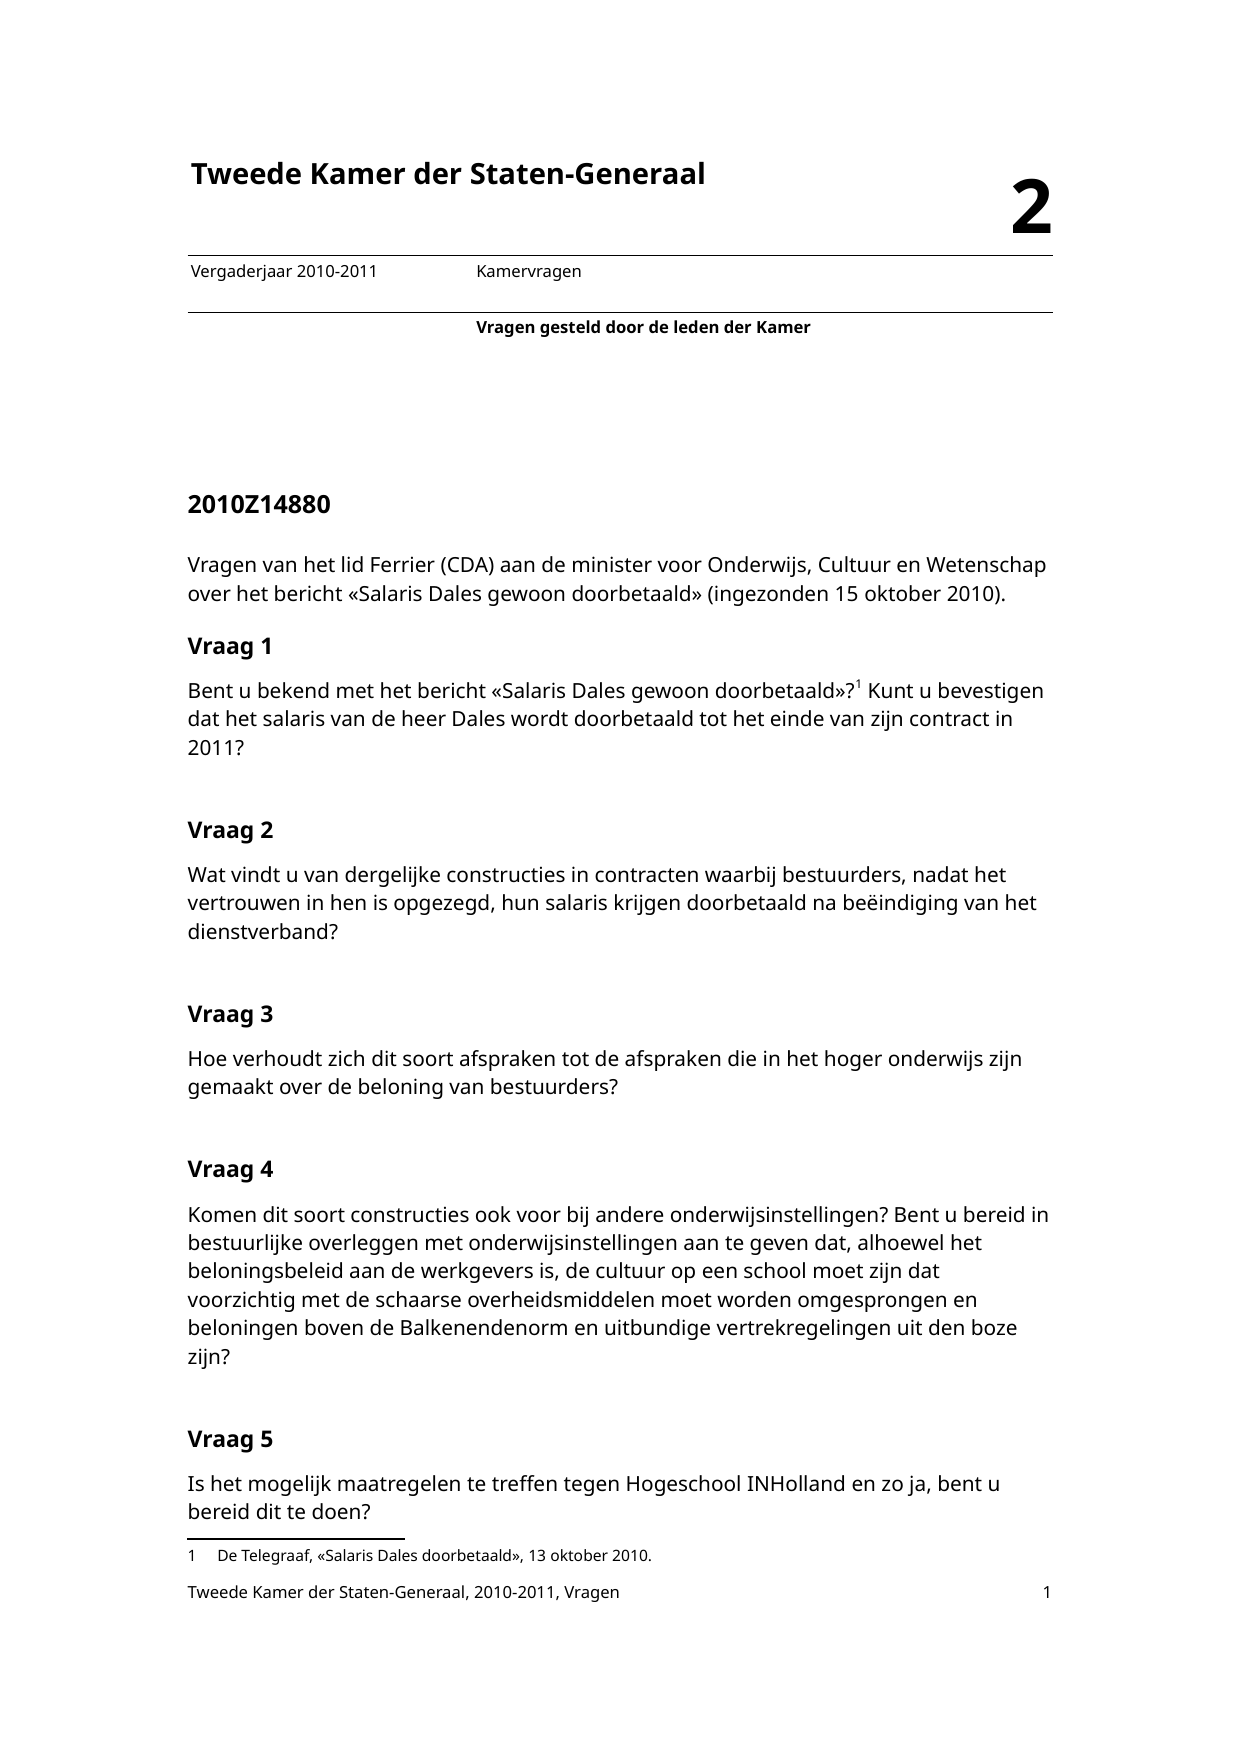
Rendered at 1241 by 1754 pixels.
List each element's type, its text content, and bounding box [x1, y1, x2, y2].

text Vragen van het lid Ferrier (CDA) aan de minister voor Onderwijs, Cultuur en Wetenschap over het bericht «Salaris Dales gewoon doorbetaald» (ingezonden 15 oktober 2010). [187, 550, 1053, 607]
subtitle Vraag 5 [187, 1423, 1053, 1454]
table_cell Kamervragen [473, 256, 1053, 312]
table_header Tweede Kamer der Staten-Generaal [188, 150, 879, 255]
text Komen dit soort constructies ook voor bij andere onderwijsinstellingen? Bent u bereid in bestuurlijke overleggen met onderwijsinstellingen aan te geven dat, alhoewel het beloningsbeleid aan de werkgevers is, de cultuur op een school moet zijn dat voorzichtig met de schaarse overheidsmiddelen moet worden omgesprongen en beloningen boven de Balkenendenorm en uitbundige vertrekregelingen uit den boze zijn? [187, 1200, 1053, 1370]
text Hoe verhoudt zich dit soort afspraken tot de afspraken die in het hoger onderwijs zijn gemaakt over de beloning van bestuurders? [187, 1044, 1053, 1101]
subtitle Vraag 1 [187, 630, 1053, 661]
table_cell Vergaderjaar 2010-2011 [188, 256, 473, 312]
text Wat vindt u van dergelijke constructies in contracten waarbij bestuurders, nadat het vertrouwen in hen is opgezegd, hun salaris krijgen doorbetaald na beëindiging van het dienstverband? [187, 860, 1053, 945]
text Is het mogelijk maatregelen te treffen tegen Hogeschool INHolland en zo ja, bent u bereid dit te doen? [187, 1469, 1053, 1526]
text 2010Z14880 [187, 487, 1053, 521]
table_cell [188, 313, 473, 339]
table_cell Vragen gesteld door de leden der Kamer [473, 313, 1053, 339]
text Bent u bekend met het bericht «Salaris Dales gewoon doorbetaald»? Kunt u bevestigen dat het salaris van de heer Dales wordt doorbetaald tot het einde van zijn contract in 2011? [187, 676, 1053, 761]
subtitle Vraag 3 [187, 998, 1053, 1029]
text De Telegraaf, «Salaris Dales doorbetaald», 13 oktober 2010. [187, 1538, 1053, 1566]
subtitle Vraag 2 [187, 814, 1053, 845]
table_header 2 [880, 150, 1053, 255]
subtitle Vraag 4 [187, 1153, 1053, 1185]
